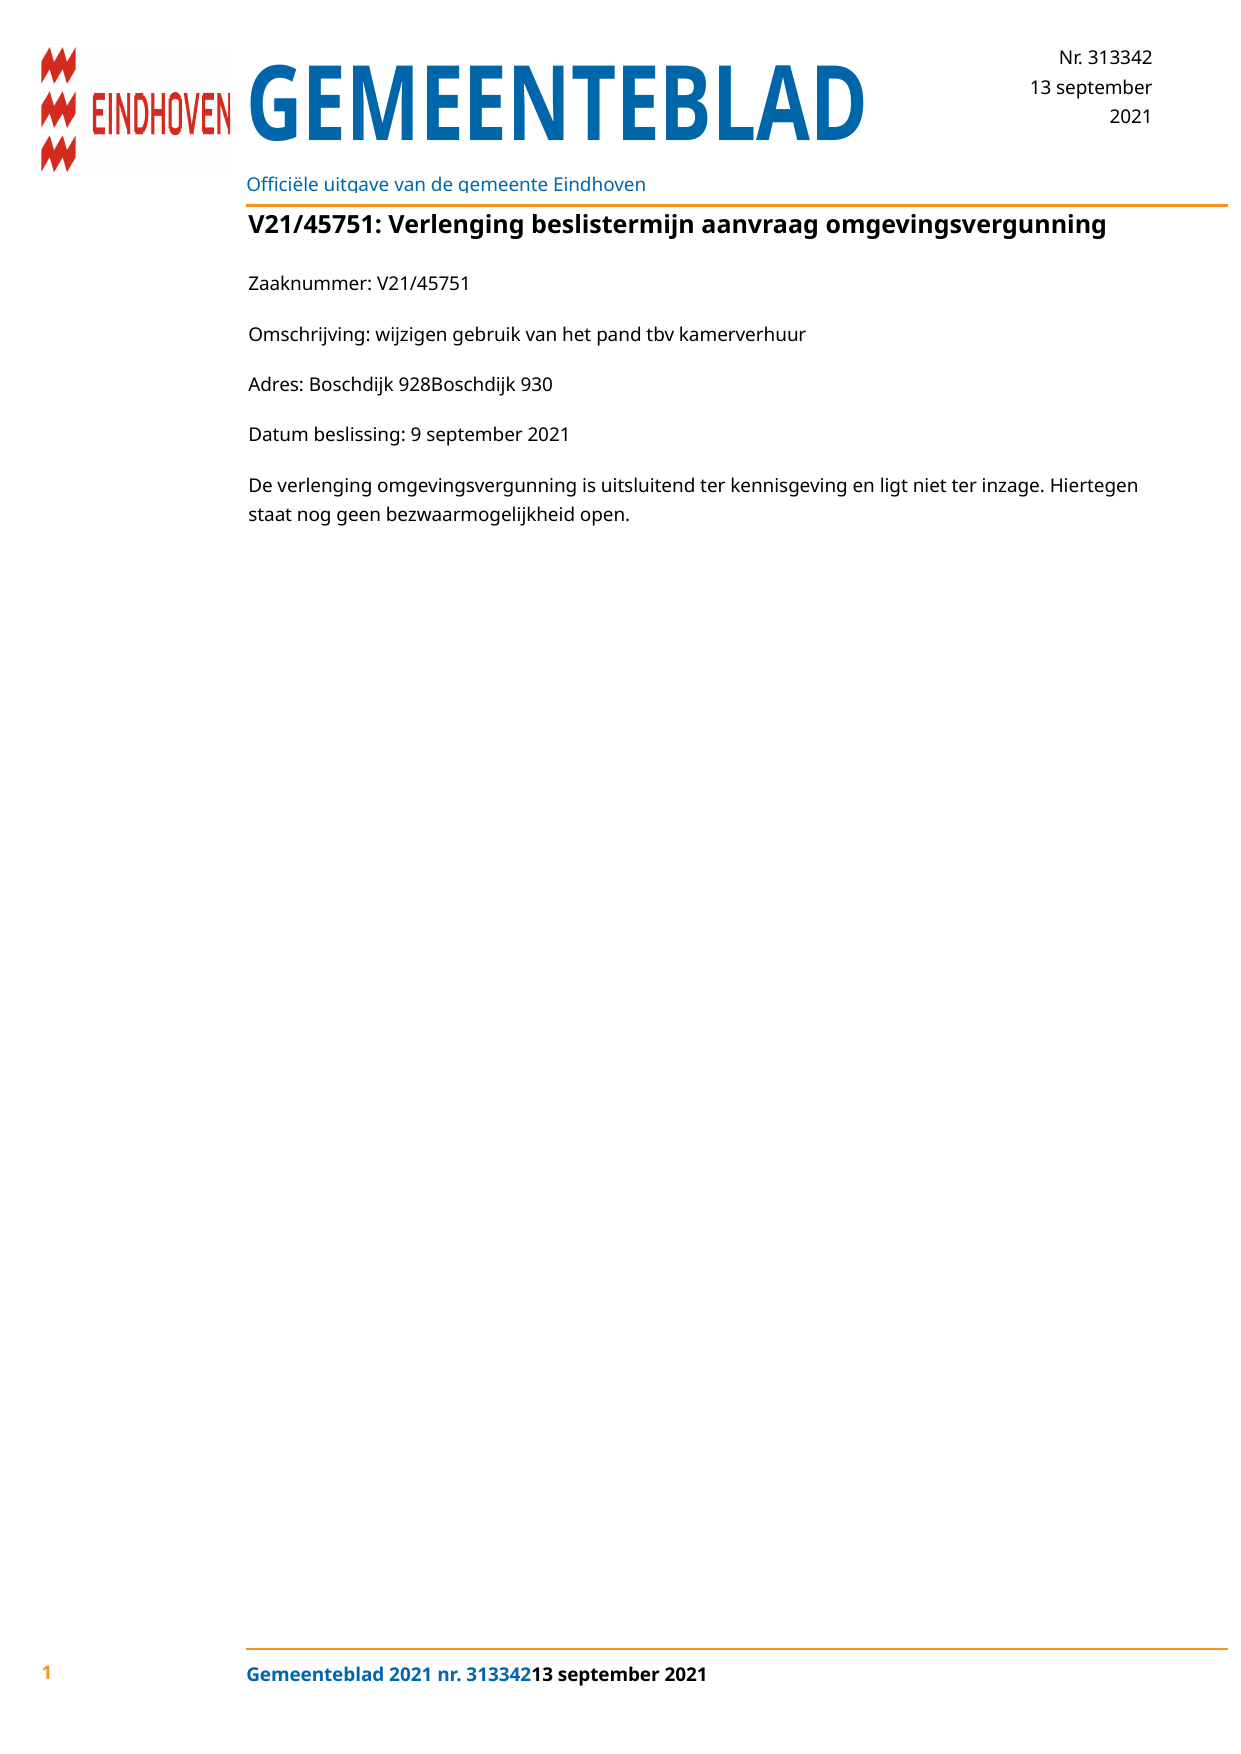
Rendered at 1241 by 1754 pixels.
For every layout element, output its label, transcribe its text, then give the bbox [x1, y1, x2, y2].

text Adres: Boschdijk 928Boschdijk 930 [248, 371, 1152, 397]
text V21/45751: Verlenging beslistermijn aanvraag omgevingsvergunning [248, 207, 1152, 241]
text Zaaknummer: V21/45751 [248, 270, 1152, 296]
picture [41, 47, 231, 172]
text Omschrijving: wijzigen gebruik van het pand tbv kamerverhuur [248, 321, 1152, 346]
text De verlenging omgevingsvergunning is uitsluitend ter kennisgeving en ligt niet ter inzage. Hiertegen staat nog geen bezwaarmogelijkheid open. [248, 472, 1152, 527]
text Datum beslissing: 9 september 2021 [248, 422, 1152, 447]
